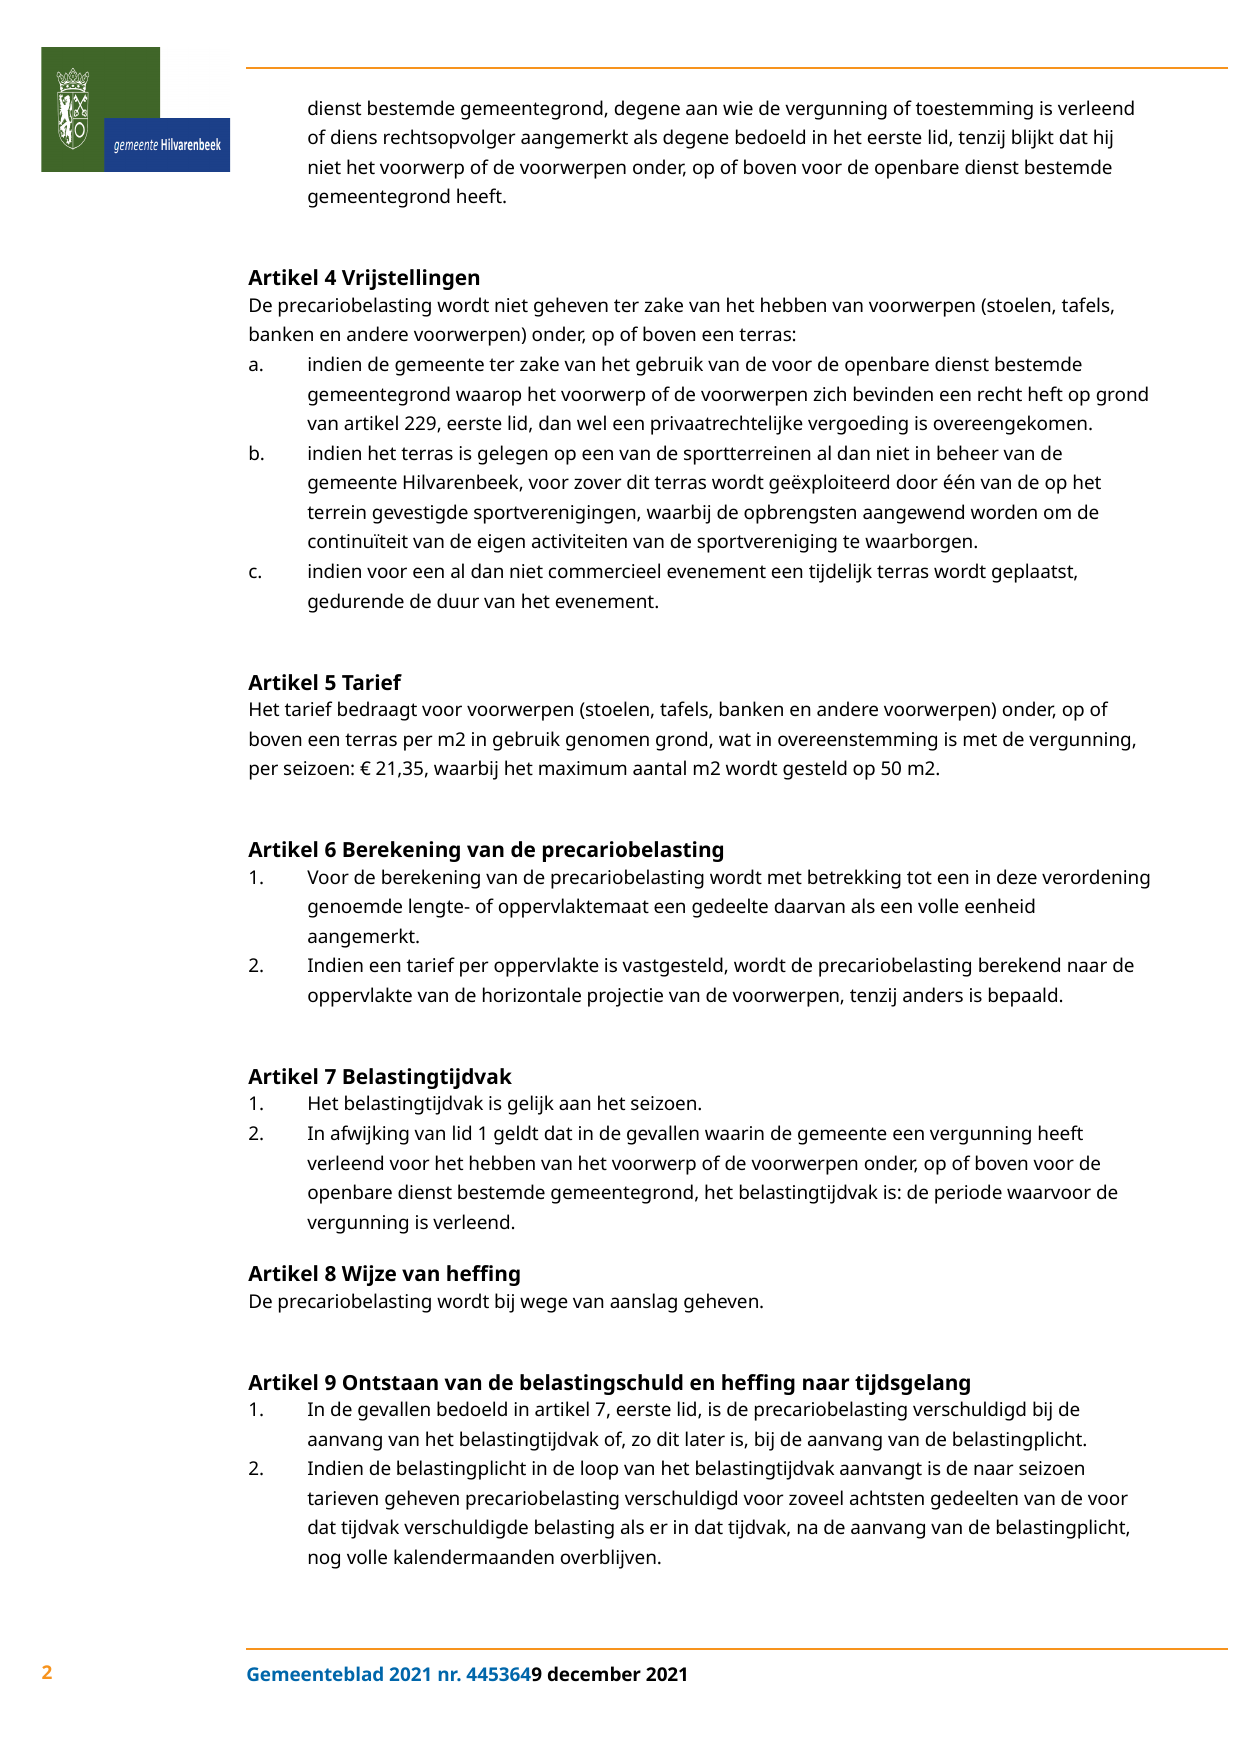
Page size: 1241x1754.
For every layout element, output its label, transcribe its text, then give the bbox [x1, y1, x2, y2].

list In de gevallen bedoeld in artikel 7, eerste lid, is de precariobelasting verschuldigd bij de aanvang van het belastingtijdvak of, zo dit later is, bij de aanvang van de belastingplicht. [248, 1396, 1152, 1452]
list indien voor een al dan niet commercieel evenement een tijdelijk terras wordt geplaatst, gedurende de duur van het evenement. [248, 558, 1152, 613]
picture [41, 47, 231, 172]
text Het tarief bedraagt voor voorwerpen (stoelen, tafels, banken en andere voorwerpen) onder, op of boven een terras per m2 in gebruik genomen grond, wat in overeenstemming is met de vergunning, per seizoen: € 21,35, waarbij het maximum aantal m2 wordt gesteld op 50 m2. [248, 696, 1152, 781]
text Artikel 8 Wijze van heffing [248, 1259, 1152, 1288]
list indien de gemeente ter zake van het gebruik van de voor de openbare dienst bestemde gemeentegrond waarop het voorwerp of de voorwerpen zich bevinden een recht heft op grond van artikel 229, eerste lid, dan wel een privaatrechtelijke vergoeding is overeengekomen. [248, 351, 1152, 436]
list indien het terras is gelegen op een van de sportterreinen al dan niet in beheer van de gemeente Hilvarenbeek, voor zover dit terras wordt geëxploiteerd door één van de op het terrein gevestigde sportverenigingen, waarbij de opbrengsten aangewend worden om de continuïteit van de eigen activiteiten van de sportvereniging te waarborgen. [248, 440, 1152, 554]
text Artikel 5 Tarief [248, 668, 1152, 696]
text De precariobelasting wordt bij wege van aanslag geheven. [248, 1288, 1152, 1313]
text De precariobelasting wordt niet geheven ter zake van het hebben van voorwerpen (stoelen, tafels, banken en andere voorwerpen) onder, op of boven een terras: [248, 292, 1152, 347]
list In afwijking van lid 1 geldt dat in de gevallen waarin de gemeente een vergunning heeft verleend voor het hebben van het voorwerp of de voorwerpen onder, op of boven voor de openbare dienst bestemde gemeentegrond, het belastingtijdvak is: de periode waarvoor de vergunning is verleend. [248, 1120, 1152, 1235]
text Artikel 7 Belastingtijdvak [248, 1062, 1152, 1091]
list Voor de berekening van de precariobelasting wordt met betrekking tot een in deze verordening genoemde lengte- of oppervlaktemaat een gedeelte daarvan als een volle eenheid aangemerkt. [248, 864, 1152, 949]
text Artikel 6 Berekening van de precariobelasting [248, 835, 1152, 864]
list Het belastingtijdvak is gelijk aan het seizoen. [248, 1091, 1152, 1116]
list dienst bestemde gemeentegrond, degene aan wie de vergunning of toestemming is verleend of diens rechtsopvolger aangemerkt als degene bedoeld in het eerste lid, tenzij blijkt dat hij niet het voorwerp of de voorwerpen onder, op of boven voor de openbare dienst bestemde gemeentegrond heeft. [248, 95, 1152, 209]
list Indien een tarief per oppervlakte is vastgesteld, wordt de precariobelasting berekend naar de oppervlakte van de horizontale projectie van de voorwerpen, tenzij anders is bepaald. [248, 953, 1152, 1008]
text Artikel 9 Ontstaan van de belastingschuld en heffing naar tijdsgelang [248, 1368, 1152, 1396]
list Indien de belastingplicht in de loop van het belastingtijdvak aanvangt is de naar seizoen tarieven geheven precariobelasting verschuldigd voor zoveel achtsten gedeelten van de voor dat tijdvak verschuldigde belasting als er in dat tijdvak, na de aanvang van de belastingplicht, nog volle kalendermaanden overblijven. [248, 1455, 1152, 1570]
text Artikel 4 Vrijstellingen [248, 263, 1152, 292]
